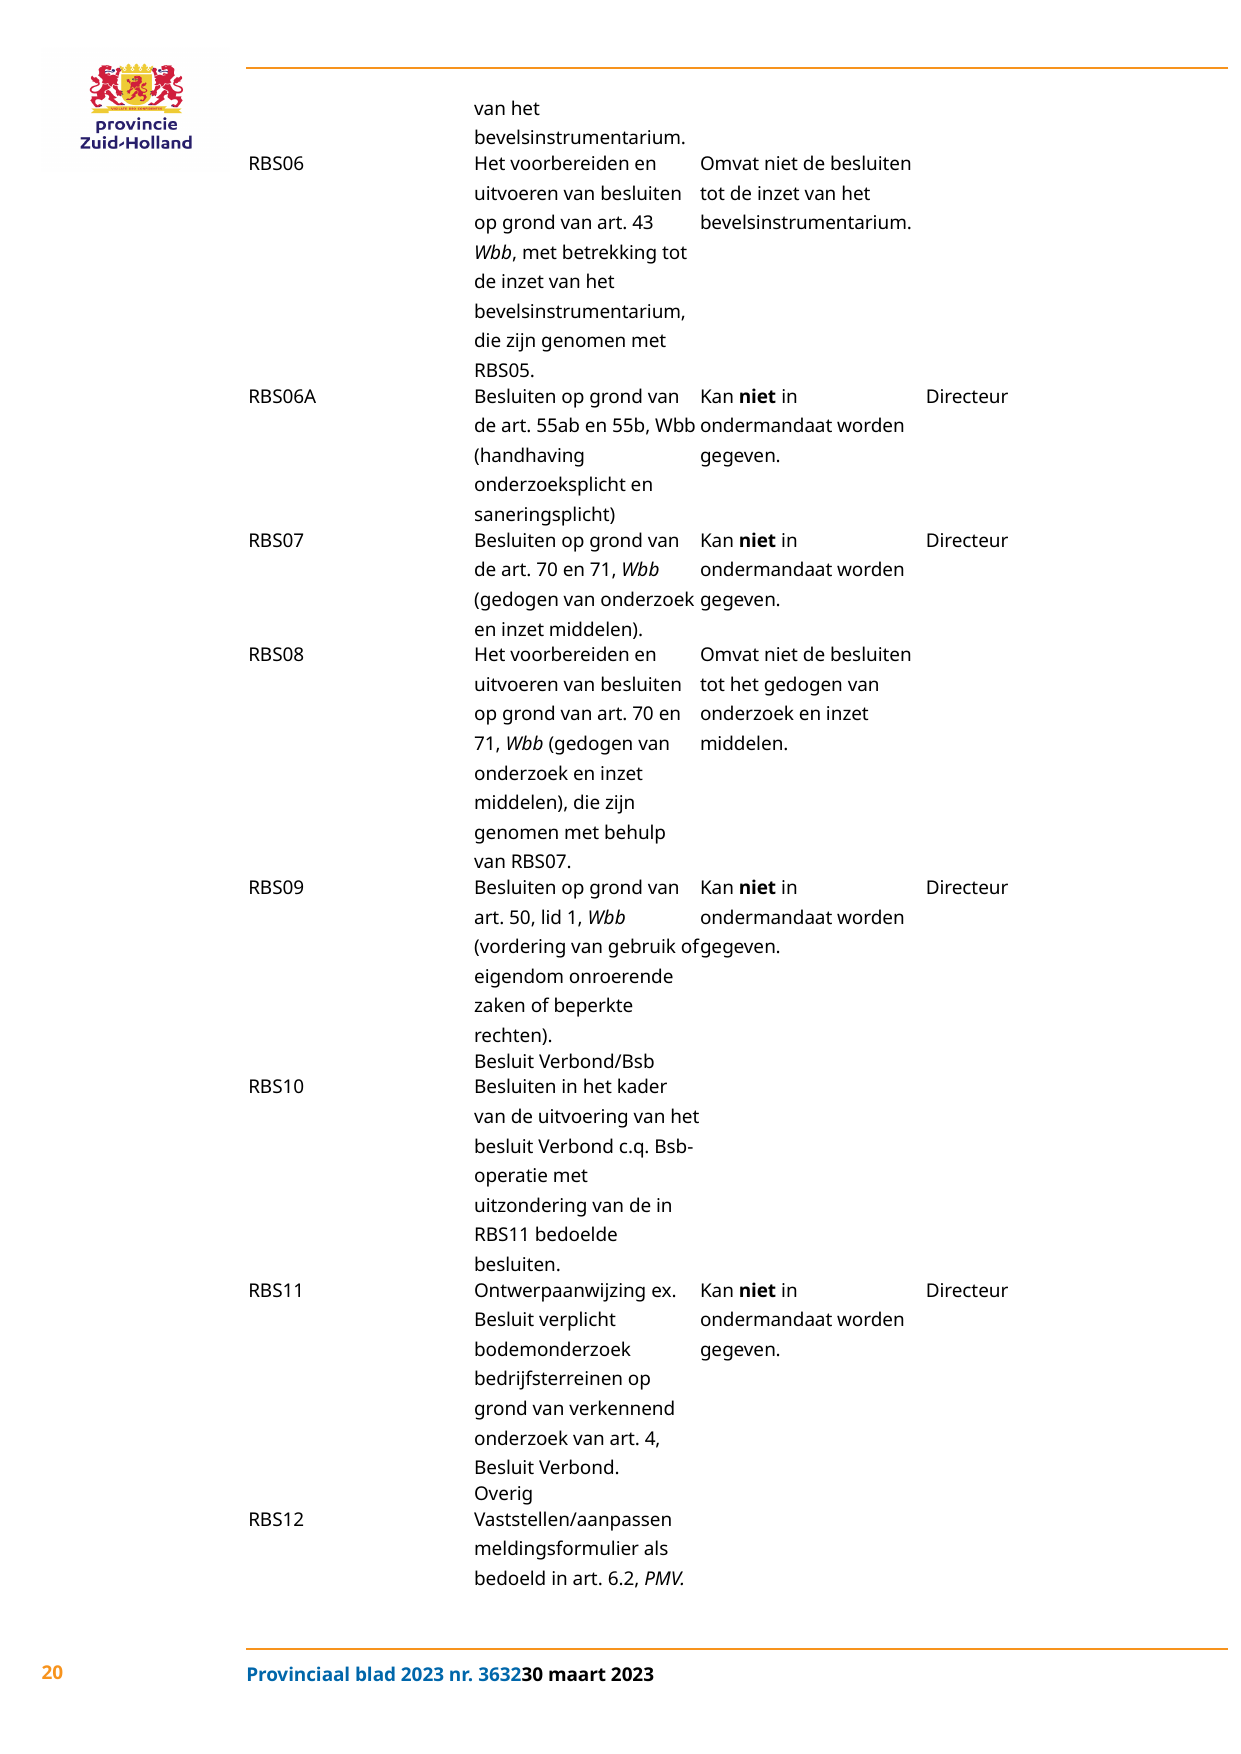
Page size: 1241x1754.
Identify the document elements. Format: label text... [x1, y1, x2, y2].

table_cell [700, 1074, 926, 1277]
table_cell Directeur [926, 1277, 1152, 1480]
table_cell Kan niet in ondermandaat worden gegeven. [700, 1277, 926, 1480]
table_cell Vaststellen/aanpassen meldingsformulier als bedoeld in art. 6.2, PMV. [474, 1506, 700, 1591]
table_cell [926, 1074, 1152, 1277]
table_cell Directeur [926, 383, 1152, 527]
table_cell [926, 1048, 1152, 1074]
table_cell Het voorbereiden en uitvoeren van besluiten op grond van art. 43 Wbb, met betrekking tot de inzet van het bevelsinstrumentarium, die zijn genomen met RBS05. [474, 150, 700, 383]
table_cell [248, 95, 474, 150]
table_cell Het voorbereiden en uitvoeren van besluiten op grond van art. 70 en 71, Wbb (gedogen van onderzoek en inzet middelen), die zijn genomen met behulp van RBS07. [474, 641, 700, 874]
table_cell [248, 1048, 474, 1074]
table_cell RBS12 [248, 1506, 474, 1591]
table_cell [926, 1506, 1152, 1591]
table_cell RBS07 [248, 527, 474, 641]
table_cell Kan niet in ondermandaat worden gegeven. [700, 874, 926, 1048]
table_cell [248, 1480, 474, 1506]
table_cell Ontwerpaanwijzing ex. Besluit verplicht bodemonderzoek bedrijfsterreinen op grond van verkennend onderzoek van art. 4, Besluit Verbond. [474, 1277, 700, 1480]
table_cell RBS09 [248, 874, 474, 1048]
table_cell RBS06 [248, 150, 474, 383]
table_cell Besluiten op grond van de art. 70 en 71, Wbb (gedogen van onderzoek en inzet middelen). [474, 527, 700, 641]
picture [41, 47, 231, 172]
table_cell RBS06A [248, 383, 474, 527]
table_cell RBS08 [248, 641, 474, 874]
table_cell [700, 1506, 926, 1591]
table_cell Directeur [926, 874, 1152, 1048]
table_cell [926, 1480, 1152, 1506]
table_cell Kan niet in ondermandaat worden gegeven. [700, 527, 926, 641]
table_cell Besluiten op grond van art. 50, lid 1, Wbb (vordering van gebruik of eigendom onroerende zaken of beperkte rechten). [474, 874, 700, 1048]
table_cell van het bevelsinstrumentarium. [474, 95, 700, 150]
table_cell Omvat niet de besluiten tot het gedogen van onderzoek en inzet middelen. [700, 641, 926, 874]
table_cell Directeur [926, 527, 1152, 641]
table_cell Omvat niet de besluiten tot de inzet van het bevelsinstrumentarium. [700, 150, 926, 383]
table_cell Overig [474, 1480, 700, 1506]
table_cell Besluiten op grond van de art. 55ab en 55b, Wbb (handhaving onderzoeksplicht en saneringsplicht) [474, 383, 700, 527]
table_cell [926, 150, 1152, 383]
table_cell [926, 95, 1152, 150]
table_cell Besluiten in het kader van de uitvoering van het besluit Verbond c.q. Bsb-operatie met uitzondering van de in RBS11 bedoelde besluiten. [474, 1074, 700, 1277]
table_cell [700, 1480, 926, 1506]
table_cell [700, 1048, 926, 1074]
table_cell RBS11 [248, 1277, 474, 1480]
table_cell [926, 641, 1152, 874]
table_cell Kan niet in ondermandaat worden gegeven. [700, 383, 926, 527]
table_cell Besluit Verbond/Bsb [474, 1048, 700, 1074]
table_cell RBS10 [248, 1074, 474, 1277]
table_cell [700, 95, 926, 150]
